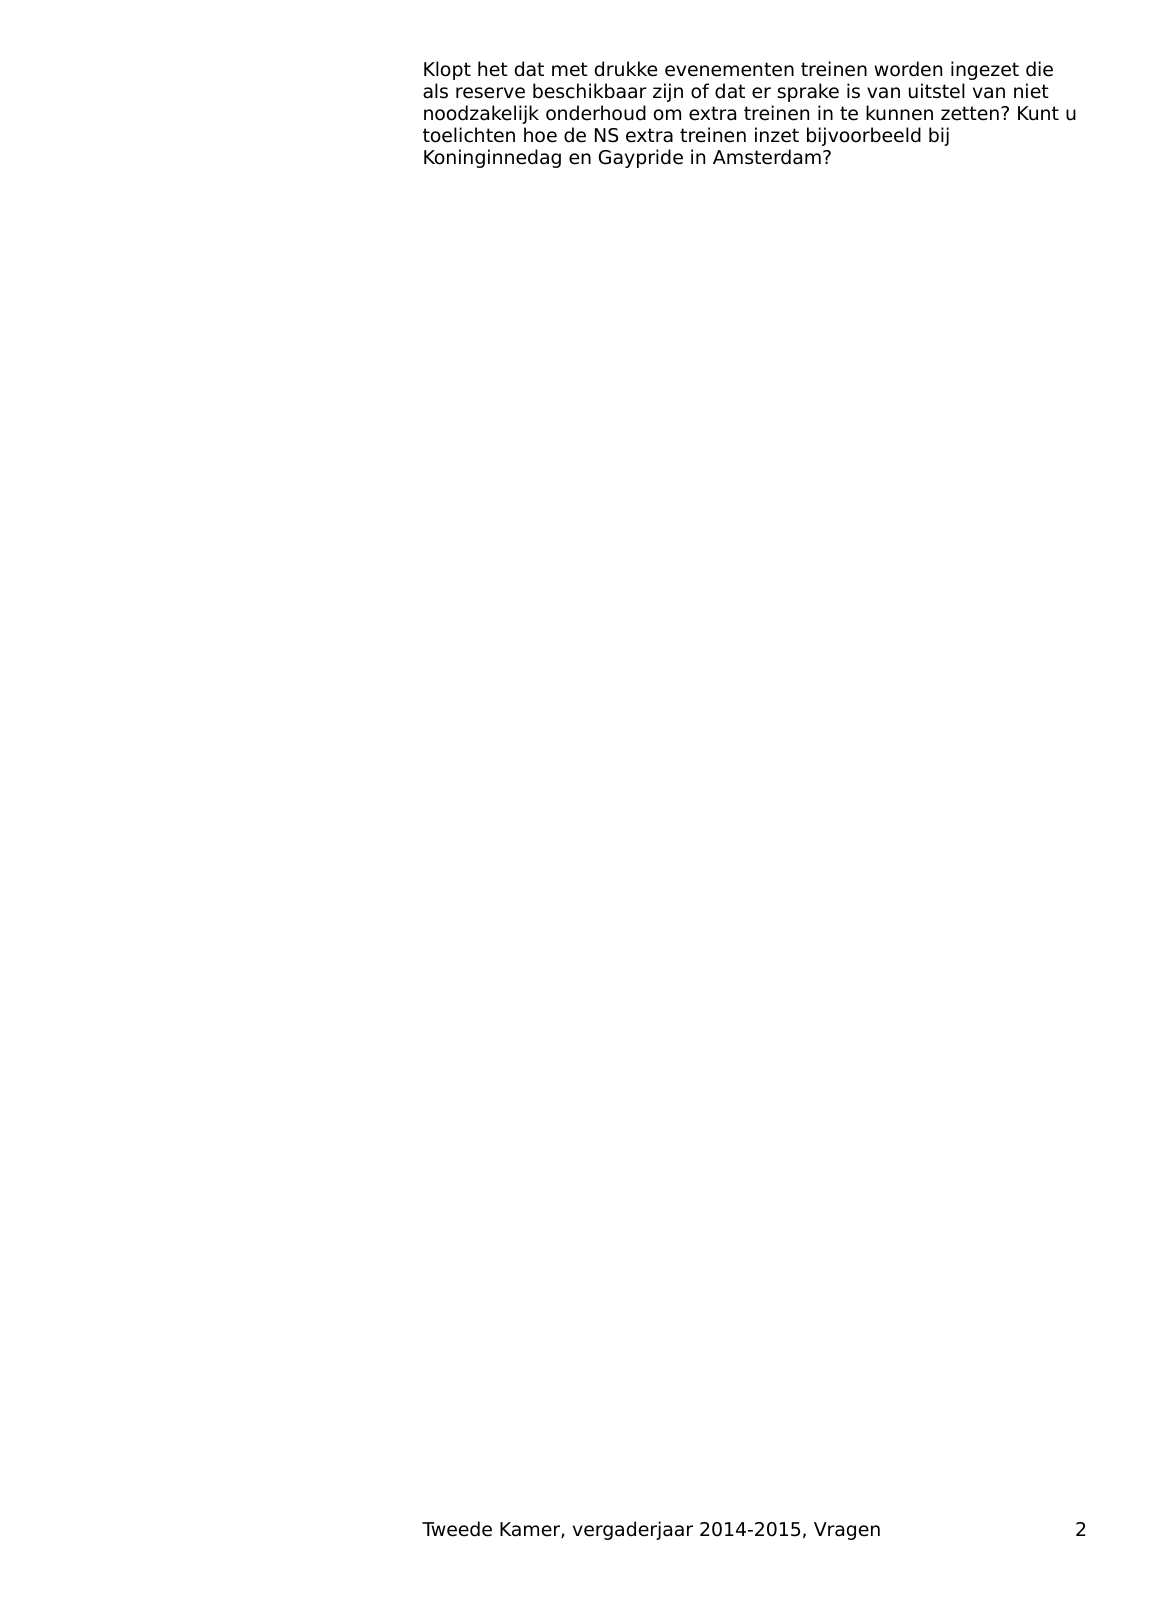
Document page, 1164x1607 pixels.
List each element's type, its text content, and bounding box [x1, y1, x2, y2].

text Klopt het dat met drukke evenementen treinen worden ingezet die als reserve beschikbaar zijn of dat er sprake is van uitstel van niet noodzakelijk onderhoud om extra treinen in te kunnen zetten? Kunt u toelichten hoe de NS extra treinen inzet bijvoorbeeld bij Koninginnedag en Gaypride in Amsterdam? [422, 59, 1087, 169]
